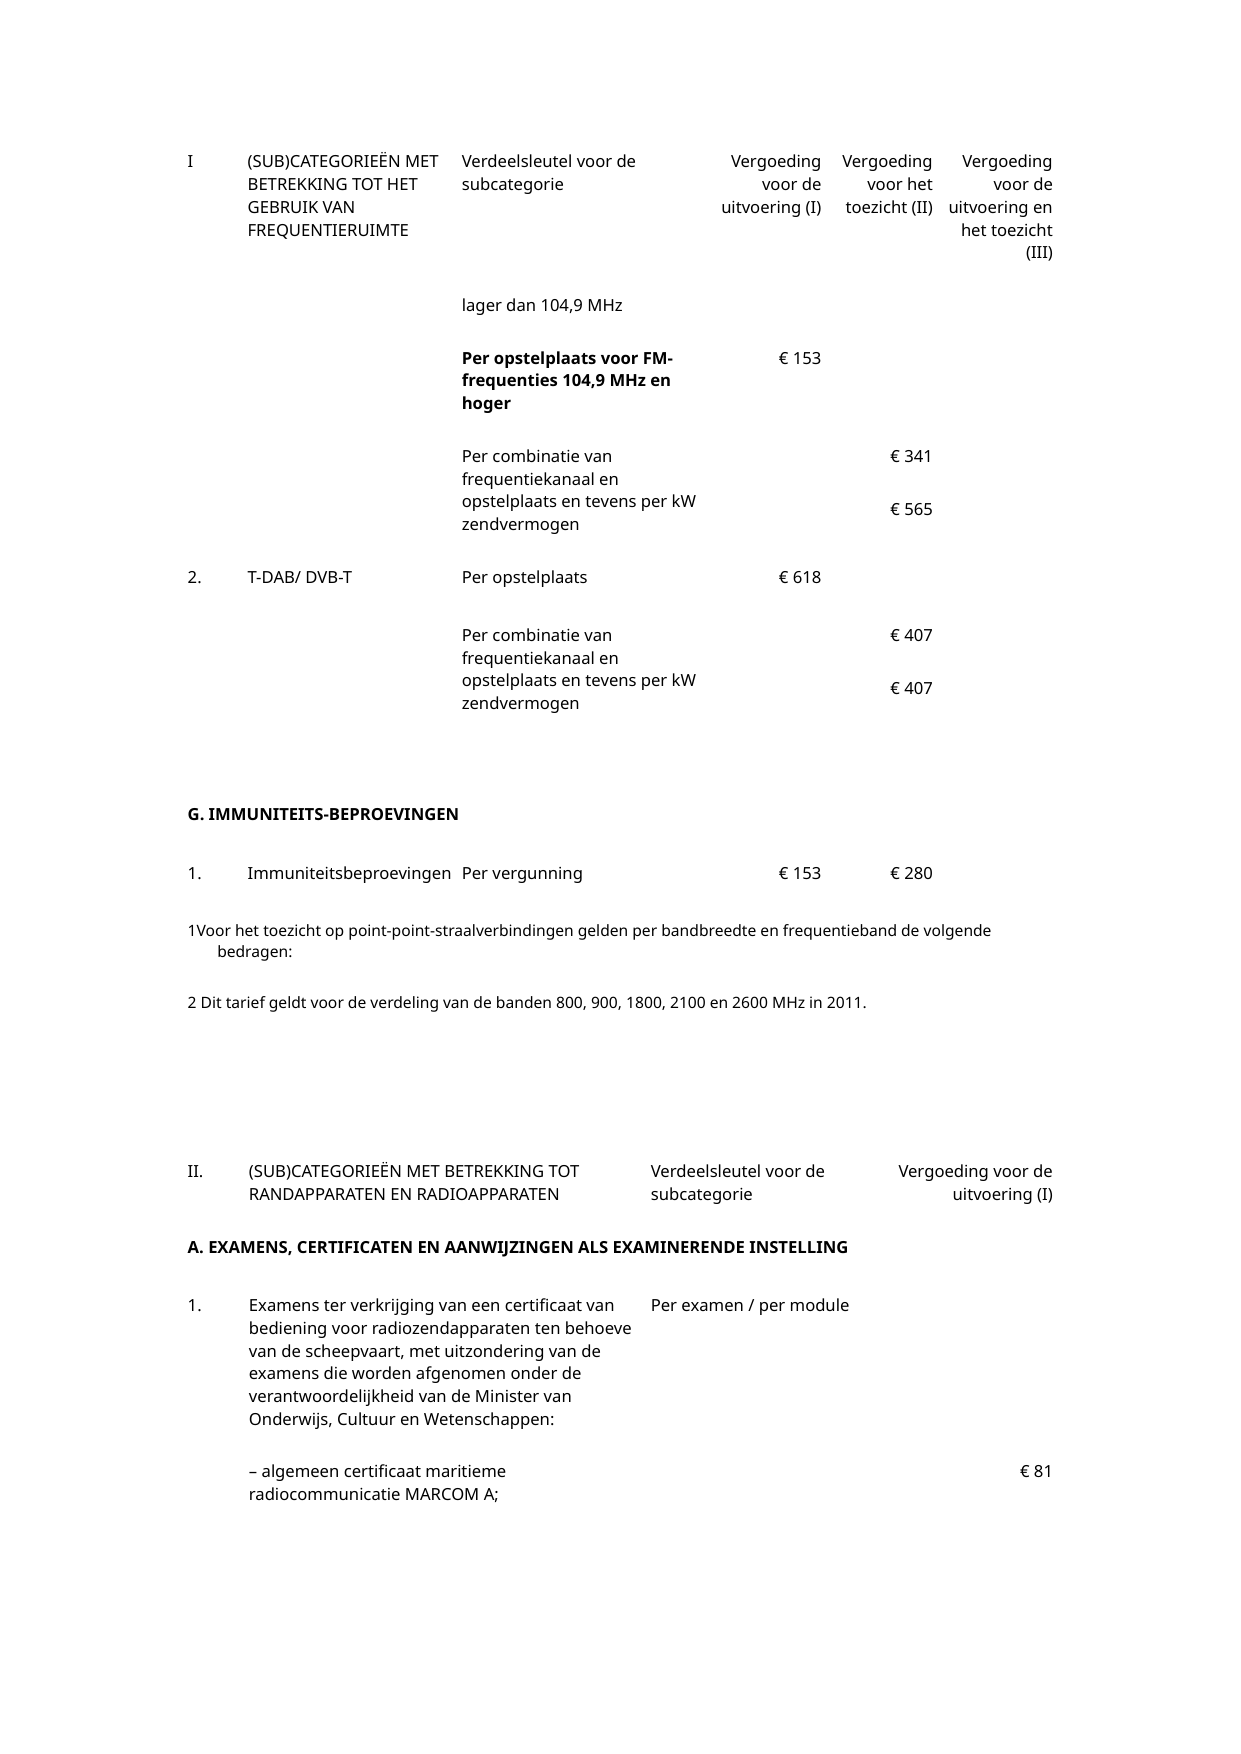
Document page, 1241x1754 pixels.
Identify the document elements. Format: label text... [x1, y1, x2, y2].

table_cell € 153 [710, 346, 821, 444]
table_header Vergoeding voor de uitvoering (I) [852, 1160, 1053, 1235]
table_cell [710, 803, 821, 861]
table_header Verdeelsleutel voor de subcategorie [651, 1160, 852, 1235]
table_header Vergoeding voor de uitvoering (I) [710, 150, 821, 293]
table_cell [248, 294, 462, 565]
table_header Vergoeding voor de uitvoering en het toezicht (III) [933, 150, 1053, 293]
table_cell € 407 € 407 [821, 624, 933, 744]
table_cell [933, 346, 1053, 444]
table_cell [821, 565, 933, 624]
table_cell Immuniteitsbeproevingen [248, 861, 462, 920]
table_cell € 153 [710, 861, 821, 920]
table_cell [821, 803, 933, 861]
table_cell [933, 444, 1053, 565]
table_cell 1. [188, 861, 247, 920]
table_header (SUB)CATEGORIEËN MET BETREKKING TOT RANDAPPARATEN EN RADIOAPPARATEN [249, 1160, 651, 1235]
table_cell [710, 294, 821, 346]
table_cell lager dan 104,9 MHz [462, 294, 710, 346]
table_cell [248, 745, 462, 803]
table_cell Per examen / per module [651, 1294, 852, 1460]
table_cell [821, 745, 933, 803]
table_cell – algemeen certificaat maritieme radiocommunicatie MARCOM A; [249, 1460, 651, 1535]
table_cell [821, 346, 933, 444]
table_cell [188, 294, 247, 565]
table_cell Examens ter verkrijging van een certificaat van bediening voor radiozendapparaten ten behoeve van de scheepvaart, met uitzondering van de examens die worden afgenomen onder de verantwoordelijkheid van de Minister van Onderwijs, Cultuur en Wetenschappen: [249, 1294, 651, 1460]
table_cell 2. [188, 565, 247, 744]
table_cell [852, 1235, 1053, 1294]
table_cell [710, 745, 821, 803]
table_cell € 81 [852, 1460, 1053, 1535]
table_header II. [188, 1160, 249, 1235]
table_header I [188, 150, 247, 293]
table_cell [710, 444, 821, 565]
table_cell G. IMMUNITEITS-BEPROEVINGEN [188, 803, 710, 861]
table_cell [933, 294, 1053, 346]
table_cell A. EXAMENS, CERTIFICATEN EN AANWIJZINGEN ALS EXAMINERENDE INSTELLING [188, 1235, 852, 1294]
table_cell Per opstelplaats [462, 565, 710, 624]
table_cell 1Voor het toezicht op point-point-straalverbindingen gelden per bandbreedte en frequentieband de volgende bedragen: 2 Dit tarief geldt voor de verdeling van de banden 800, 900, 1800, 2100 en 2600 MHz in 2011. [188, 920, 1053, 1043]
table_cell [651, 1460, 852, 1535]
table_cell 1. [188, 1294, 249, 1535]
table_header Verdeelsleutel voor de subcategorie [462, 150, 710, 293]
table_cell € 618 [710, 565, 821, 624]
table_header (SUB)CATEGORIEËN MET BETREKKING TOT HET GEBRUIK VAN FREQUENTIERUIMTE [248, 150, 462, 293]
table_cell [933, 803, 1053, 861]
table_header Vergoeding voor het toezicht (II) [821, 150, 933, 293]
table_cell [933, 565, 1053, 744]
table_cell Per combinatie van frequentiekanaal en opstelplaats en tevens per kW zendvermogen [462, 624, 710, 744]
table_cell [188, 745, 247, 803]
table_cell € 280 [821, 861, 933, 920]
table_cell Per opstelplaats voor FM-frequenties 104,9 MHz en hoger [462, 346, 710, 444]
table_cell [462, 745, 710, 803]
table_cell Per vergunning [462, 861, 710, 920]
table_cell [710, 624, 821, 744]
table_cell Per combinatie van frequentiekanaal en opstelplaats en tevens per kW zendvermogen [462, 444, 710, 565]
table_cell [852, 1294, 1053, 1460]
table_cell [821, 294, 933, 346]
table_cell T-DAB/ DVB-T [248, 565, 462, 744]
table_cell € 341 € 565 [821, 444, 933, 565]
table_cell [933, 745, 1053, 803]
table_cell [933, 861, 1053, 920]
